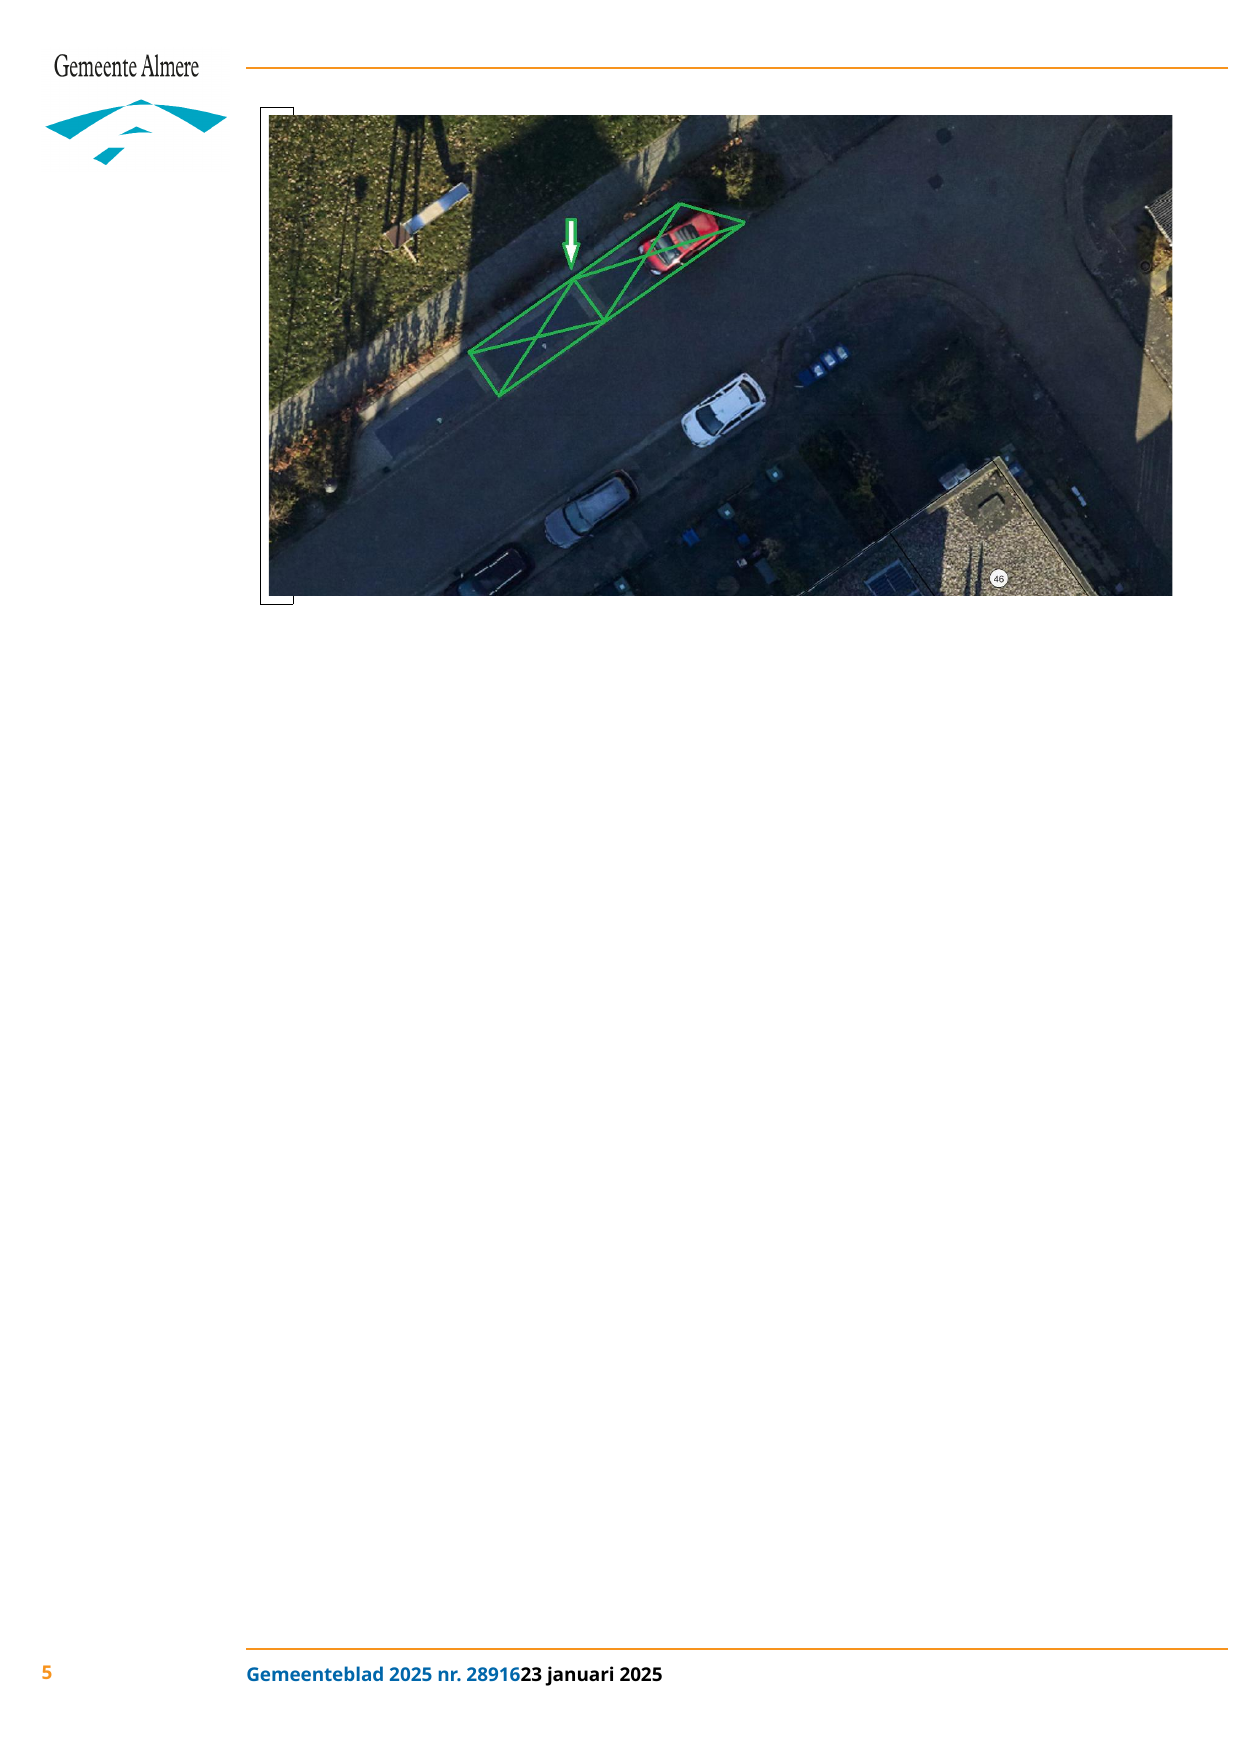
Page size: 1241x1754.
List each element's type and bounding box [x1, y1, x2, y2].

picture [41, 47, 231, 172]
picture [268, 115, 1173, 596]
